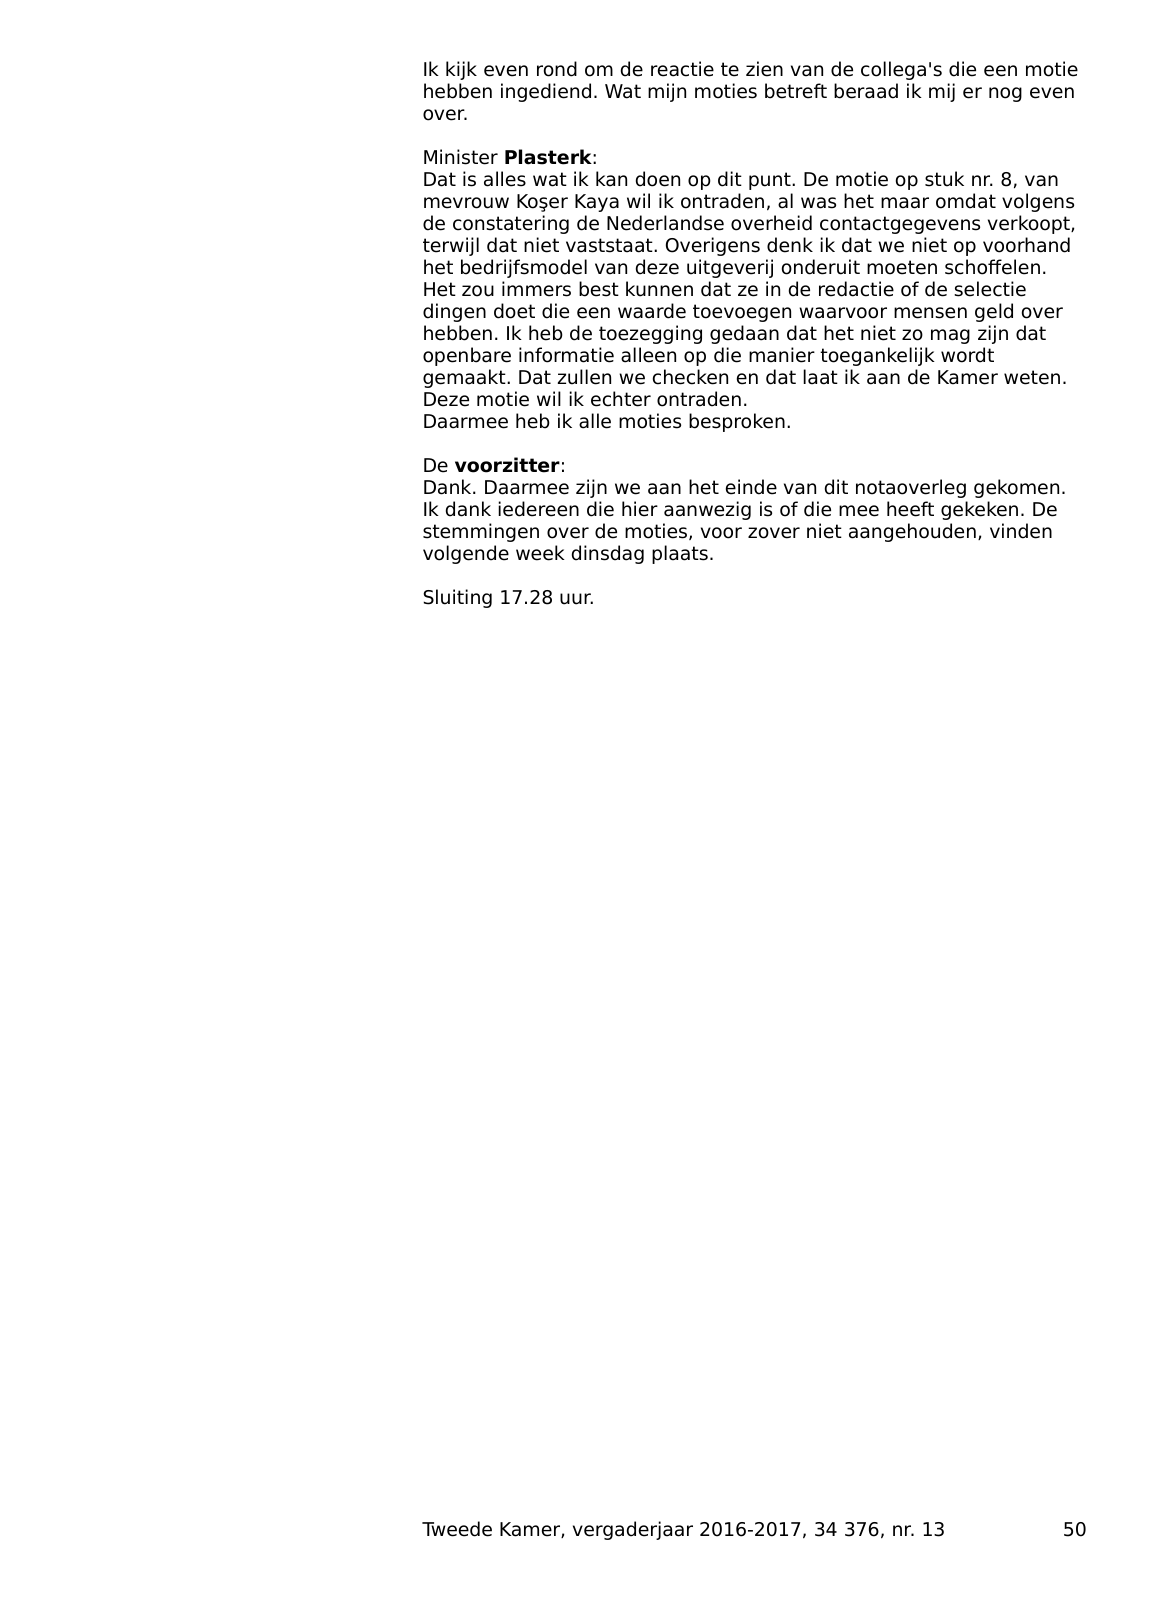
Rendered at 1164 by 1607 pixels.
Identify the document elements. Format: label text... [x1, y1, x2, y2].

text Minister Plasterk: [422, 147, 1087, 169]
text Dank. Daarmee zijn we aan het einde van dit notaoverleg gekomen. Ik dank iedereen die hier aanwezig is of die mee heeft gekeken. De stemmingen over de moties, voor zover niet aangehouden, vinden volgende week dinsdag plaats. [422, 477, 1087, 565]
text Ik kijk even rond om de reactie te zien van de collega's die een motie hebben ingediend. Wat mijn moties betreft beraad ik mij er nog even over. [422, 59, 1087, 125]
text De voorzitter: [422, 455, 1087, 477]
text Dat is alles wat ik kan doen op dit punt. De motie op stuk nr. 8, van mevrouw Koşer Kaya wil ik ontraden, al was het maar omdat volgens de constatering de Nederlandse overheid contactgegevens verkoopt, terwijl dat niet vaststaat. Overigens denk ik dat we niet op voorhand het bedrijfsmodel van deze uitgeverij onderuit moeten schoffelen. Het zou immers best kunnen dat ze in de redactie of de selectie dingen doet die een waarde toevoegen waarvoor mensen geld over hebben. Ik heb de toezegging gedaan dat het niet zo mag zijn dat openbare informatie alleen op die manier toegankelijk wordt gemaakt. Dat zullen we checken en dat laat ik aan de Kamer weten. Deze motie wil ik echter ontraden. [422, 169, 1087, 411]
text Sluiting 17.28 uur. [422, 587, 1087, 609]
text Daarmee heb ik alle moties besproken. [422, 411, 1087, 433]
